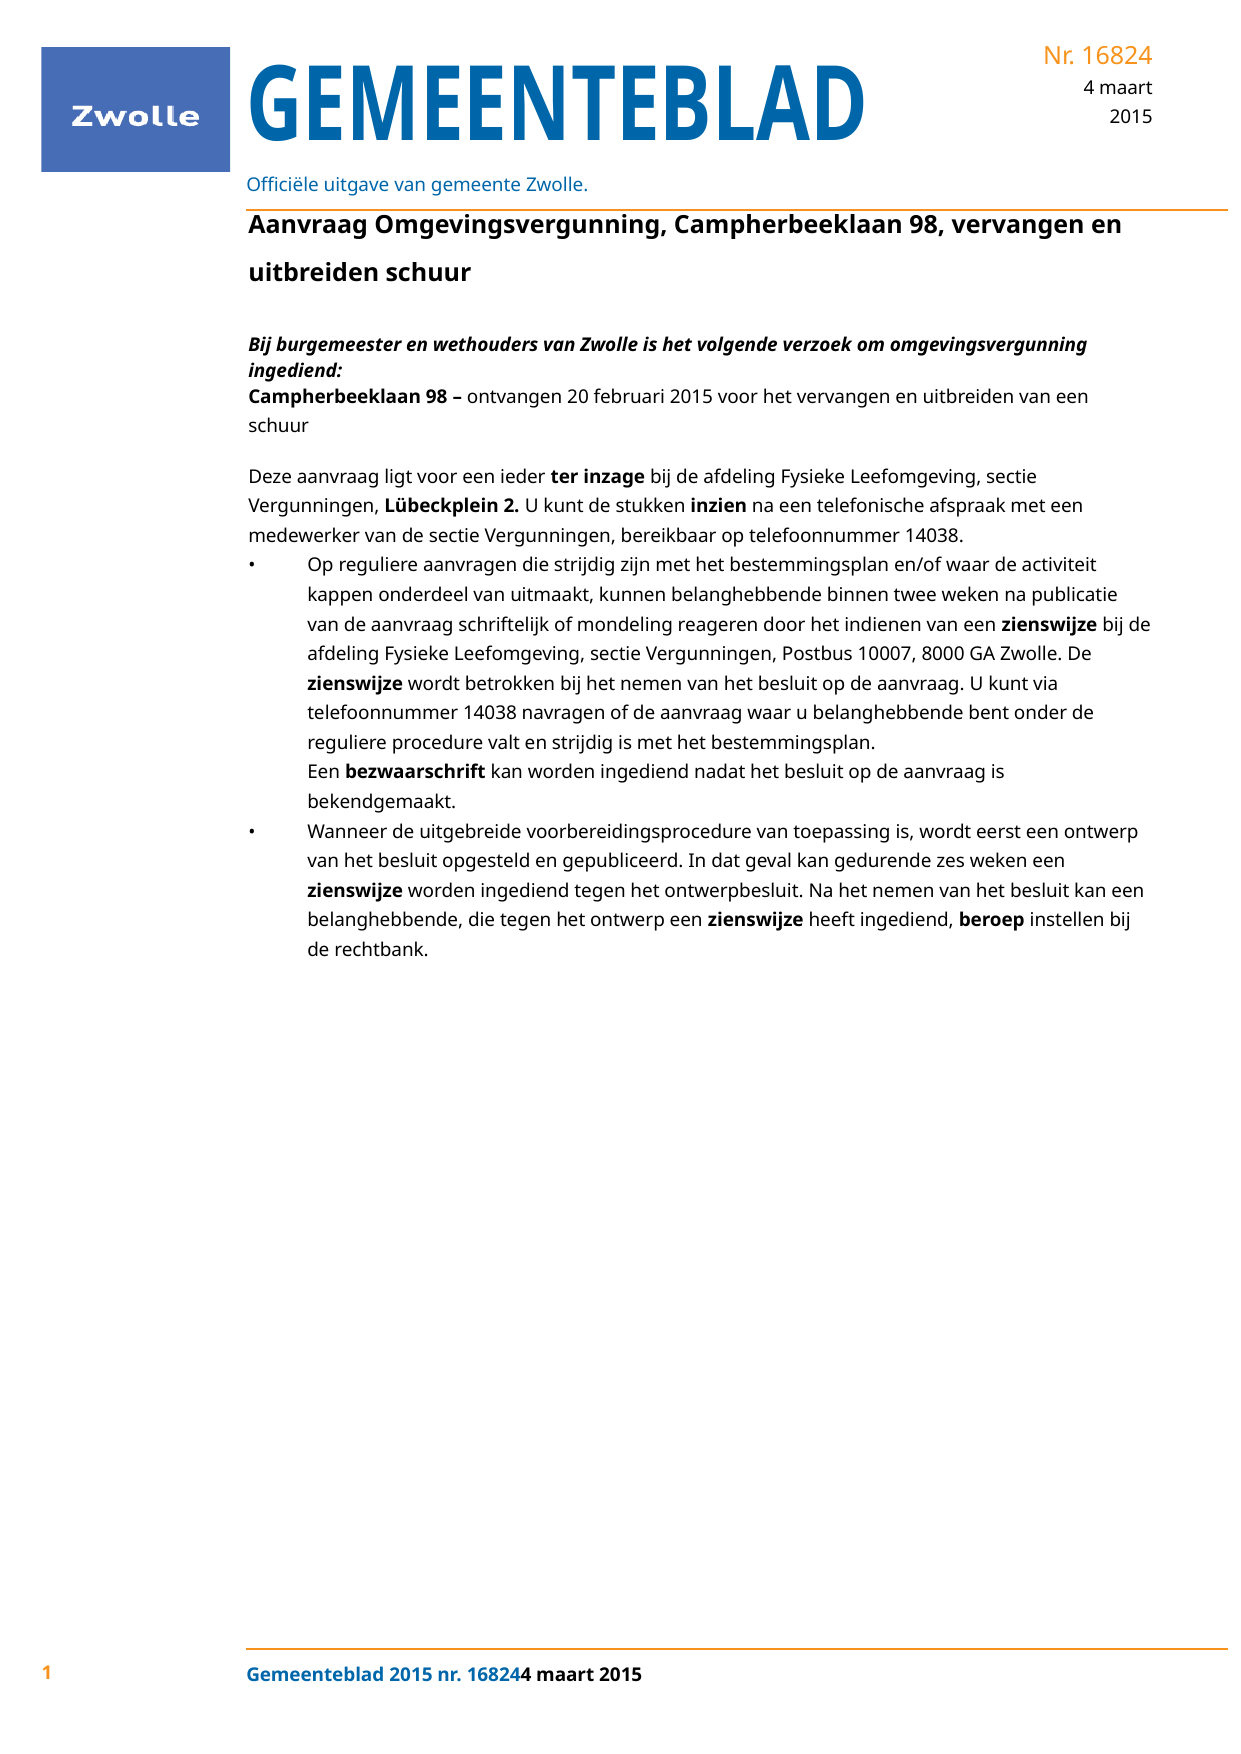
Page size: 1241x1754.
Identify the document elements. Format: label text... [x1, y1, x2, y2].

text Aanvraag Omgevingsvergunning, Campherbeeklaan 98, vervangen en uitbreiden schuur [248, 211, 1152, 288]
list Een bezwaarschrift kan worden ingediend nadat het besluit op de aanvraag is bekendgemaakt. [248, 759, 1152, 814]
list Wanneer de uitgebreide voorbereidingsprocedure van toepassing is, wordt eerst een ontwerp van het besluit opgesteld en gepubliceerd. In dat geval kan gedurende zes weken een zienswijze worden ingediend tegen het ontwerpbesluit. Na het nemen van het besluit kan een belanghebbende, die tegen het ontwerp een zienswijze heeft ingediend, beroep instellen bij de rechtbank. [248, 818, 1152, 962]
text Campherbeeklaan 98 – ontvangen 20 februari 2015 voor het vervangen en uitbreiden van een schuur [248, 383, 1152, 438]
picture [41, 47, 231, 172]
list Op reguliere aanvragen die strijdig zijn met het bestemmingsplan en/of waar de activiteit kappen onderdeel van uitmaakt, kunnen belanghebbende binnen twee weken na publicatie van de aanvraag schriftelijk of mondeling reageren door het indienen van een zienswijze bij de afdeling Fysieke Leefomgeving, sectie Vergunningen, Postbus 10007, 8000 GA Zwolle. De zienswijze wordt betrokken bij het nemen van het besluit op de aanvraag. U kunt via telefoonnummer 14038 navragen of de aanvraag waar u belanghebbende bent onder de reguliere procedure valt en strijdig is met het bestemmingsplan. [248, 552, 1152, 755]
text Bij burgemeester en wethouders van Zwolle is het volgende verzoek om omgevingsvergunning ingediend: [248, 331, 1152, 383]
text Deze aanvraag ligt voor een ieder ter inzage bij de afdeling Fysieke Leefomgeving, sectie Vergunningen, Lübeckplein 2. U kunt de stukken inzien na een telefonische afspraak met een medewerker van de sectie Vergunningen, bereikbaar op telefoonnummer 14038. [248, 463, 1152, 548]
